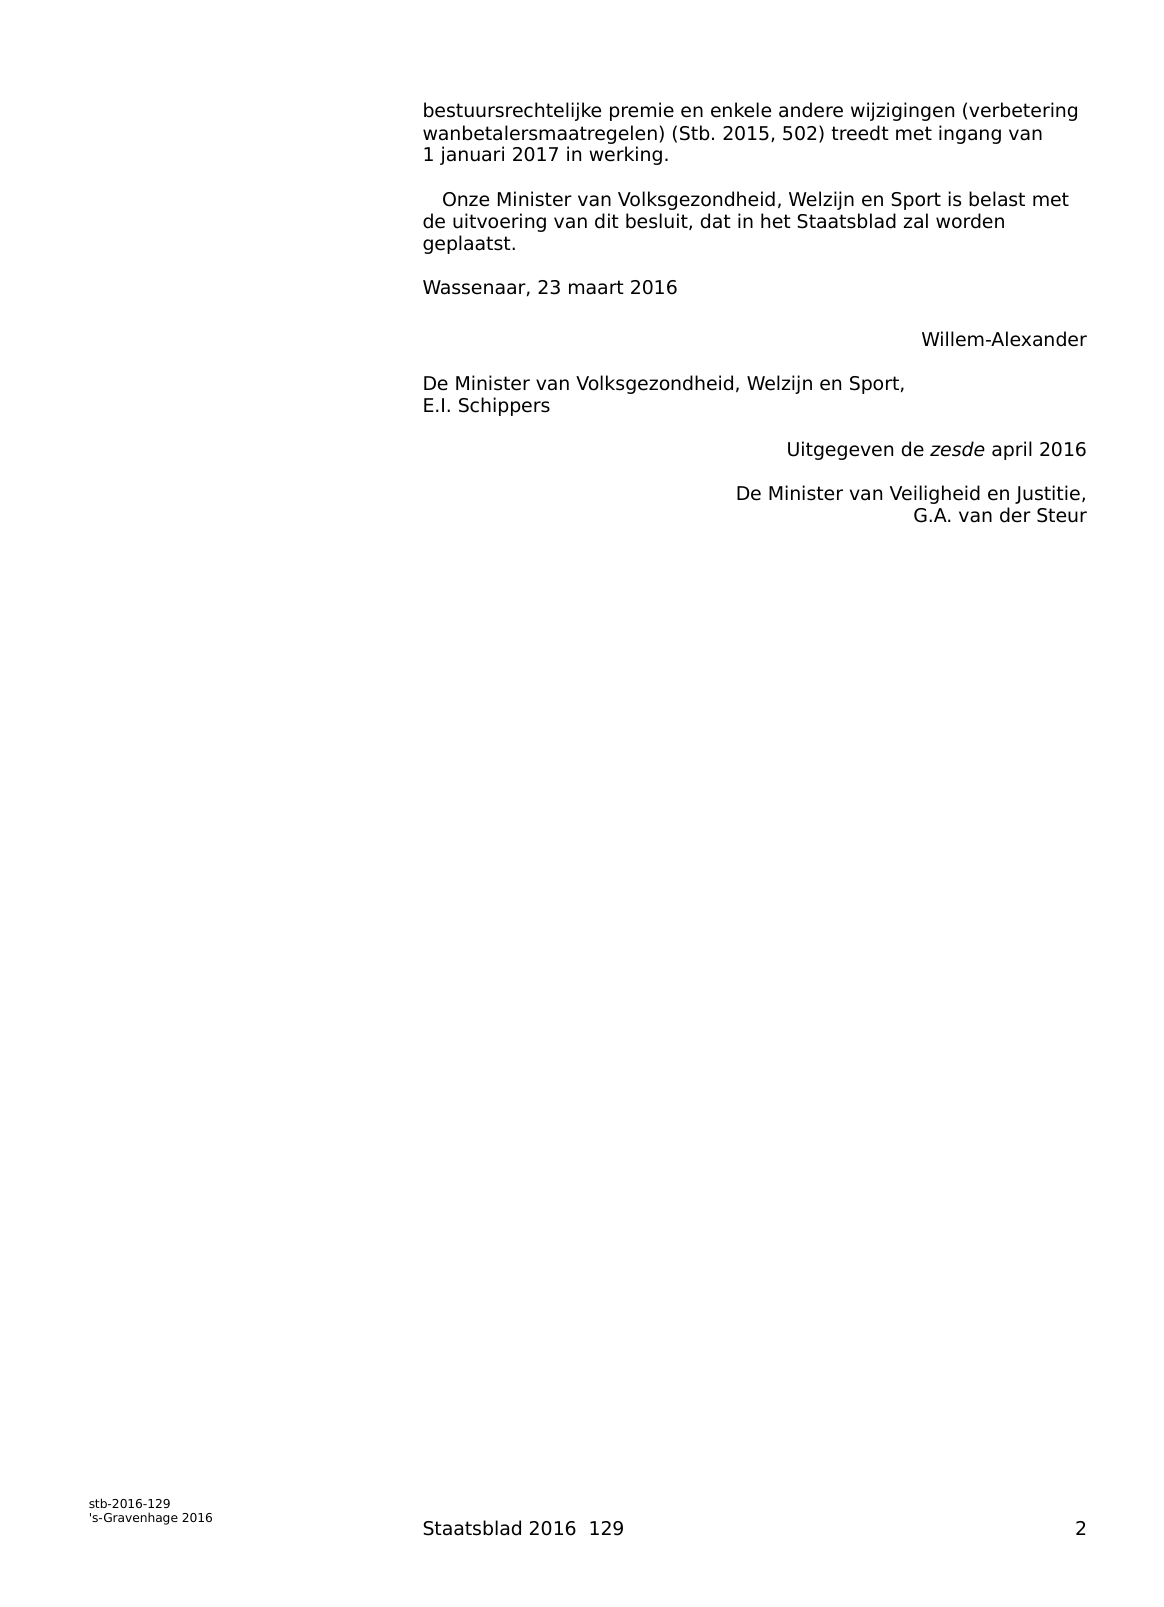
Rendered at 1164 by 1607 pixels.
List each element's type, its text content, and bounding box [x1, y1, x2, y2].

text Uitgegeven de zesde april 2016 [422, 439, 1087, 461]
text De Minister van Veiligheid en Justitie, G.A. van der Steur [422, 483, 1087, 527]
text Willem-Alexander [422, 329, 1087, 351]
text 's-Gravenhage 2016 [88, 1511, 323, 1525]
text stb-2016-129 [88, 1497, 323, 1511]
text De Minister van Volksgezondheid, Welzijn en Sport, E.I. Schippers [422, 373, 1087, 417]
text Onze Minister van Volksgezondheid, Welzijn en Sport is belast met de uitvoering van dit besluit, dat in het Staatsblad zal worden geplaatst. [422, 188, 1087, 254]
text Wassenaar, 23 maart 2016 [422, 277, 1087, 299]
text bestuursrechtelijke premie en enkele andere wijzigingen (verbetering wanbetalersmaatregelen) (Stb. 2015, 502) treedt met ingang van 1 januari 2017 in werking. [422, 100, 1087, 166]
